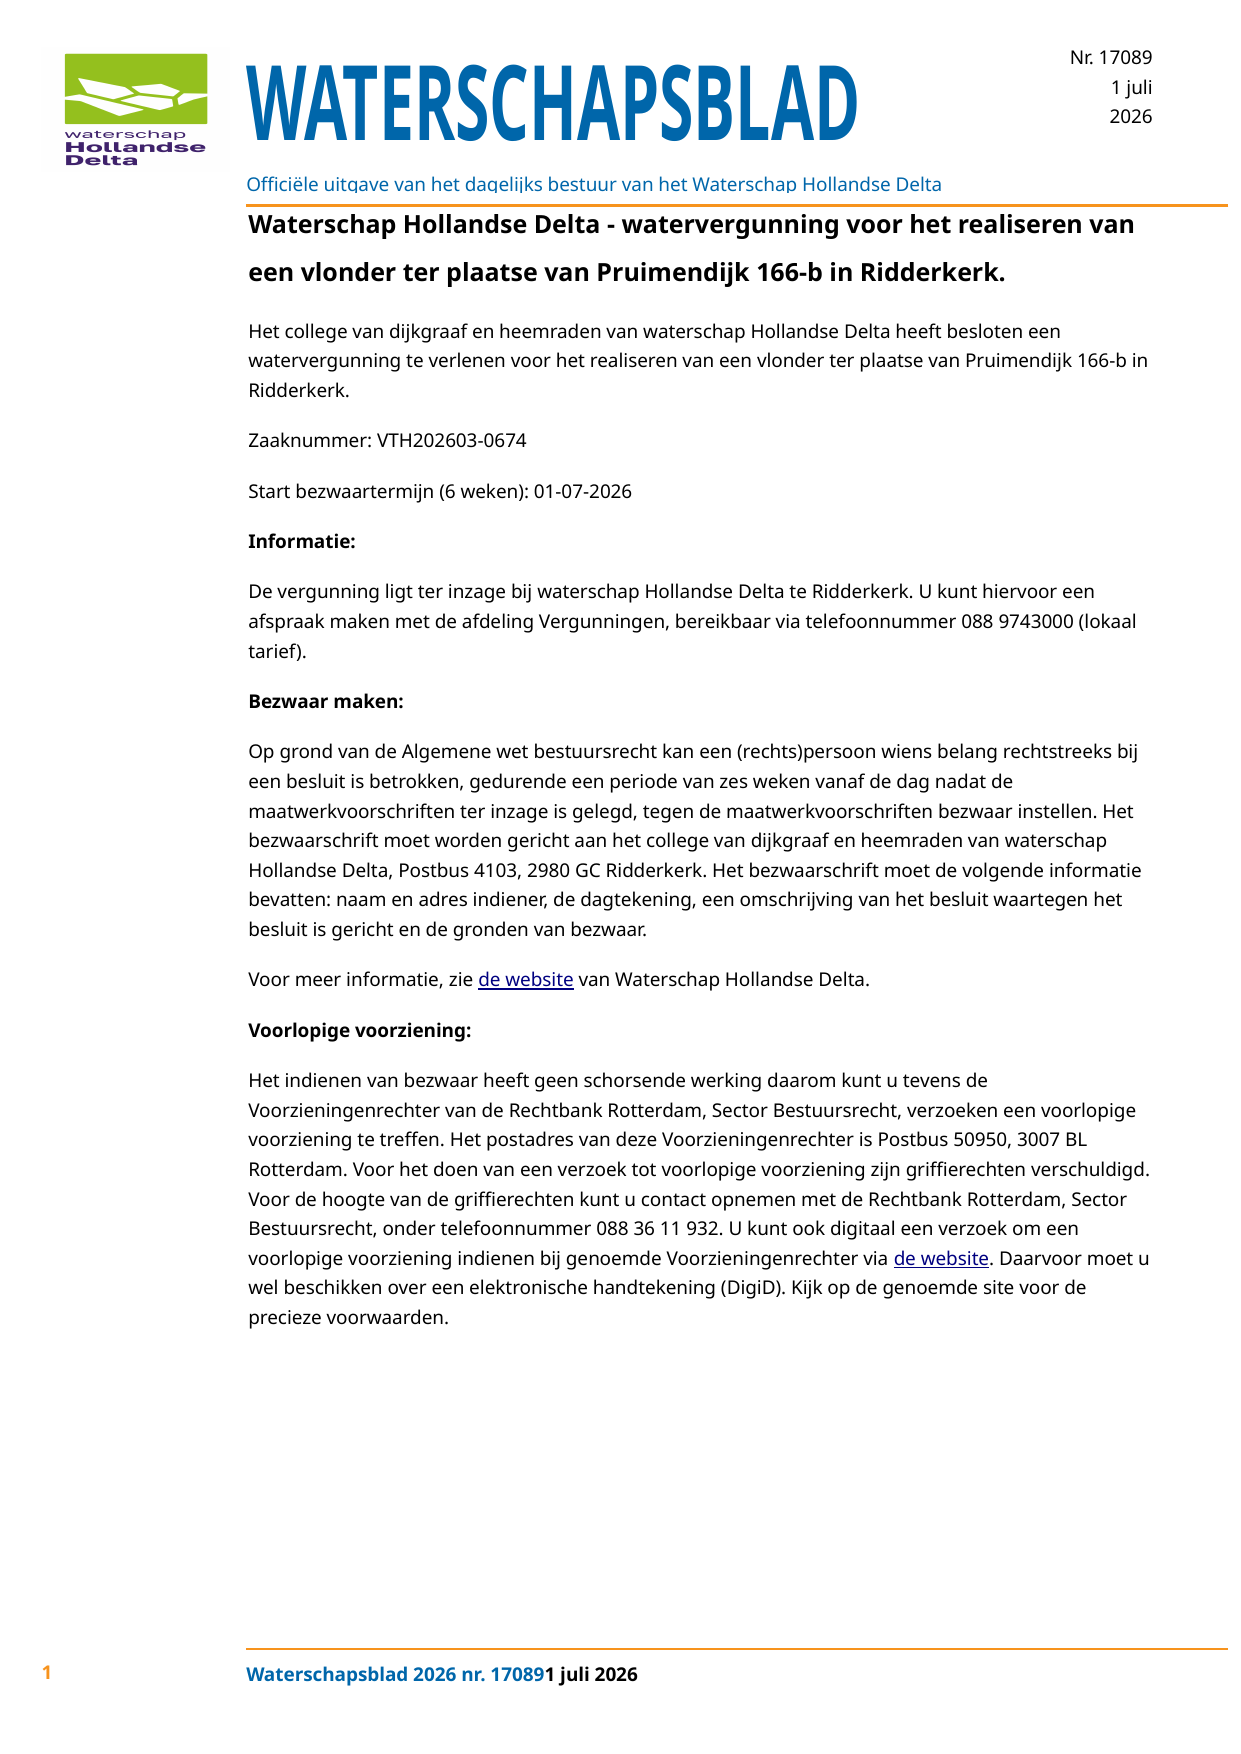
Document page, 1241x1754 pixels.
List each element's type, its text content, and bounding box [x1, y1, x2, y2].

text De vergunning ligt ter inzage bij waterschap Hollandse Delta te Ridderkerk. U kunt hiervoor een afspraak maken met de afdeling Vergunningen, bereikbaar via telefoonnummer 088 9743000 (lokaal tarief). [248, 579, 1152, 664]
text Start bezwaartermijn (6 weken): 01-07-2026 [248, 478, 1152, 504]
text Voor meer informatie, zie de website van Waterschap Hollandse Delta. [248, 967, 1152, 992]
picture [41, 47, 231, 172]
text Het college van dijkgraaf en heemraden van waterschap Hollandse Delta heeft besloten een watervergunning te verlenen voor het realiseren van een vlonder ter plaatse van Pruimendijk 166-b in Ridderkerk. [248, 318, 1152, 403]
text Informatie: [248, 528, 1152, 554]
text Op grond van de Algemene wet bestuursrecht kan een (rechts)persoon wiens belang rechtstreeks bij een besluit is betrokken, gedurende een periode van zes weken vanaf de dag nadat de maatwerkvoorschriften ter inzage is gelegd, tegen de maatwerkvoorschriften bezwaar instellen. Het bezwaarschrift moet worden gericht aan het college van dijkgraaf en heemraden van waterschap Hollandse Delta, Postbus 4103, 2980 GC Ridderkerk. Het bezwaarschrift moet de volgende informatie bevatten: naam en adres indiener, de dagtekening, een omschrijving van het besluit waartegen het besluit is gericht en de gronden van bezwaar. [248, 739, 1152, 942]
text Voorlopige voorziening: [248, 1017, 1152, 1043]
text Het indienen van bezwaar heeft geen schorsende werking daarom kunt u tevens de Voorzieningenrechter van de Rechtbank Rotterdam, Sector Bestuursrecht, verzoeken een voorlopige voorziening te treffen. Het postadres van deze Voorzieningenrechter is Postbus 50950, 3007 BL Rotterdam. Voor het doen van een verzoek tot voorlopige voorziening zijn griffierechten verschuldigd. Voor de hoogte van de griffierechten kunt u contact opnemen met de Rechtbank Rotterdam, Sector Bestuursrecht, onder telefoonnummer 088 36 11 932. U kunt ook digitaal een verzoek om een voorlopige voorziening indienen bij genoemde Voorzieningenrechter via de website. Daarvoor moet u wel beschikken over een elektronische handtekening (DigiD). Kijk op de genoemde site voor de precieze voorwaarden. [248, 1067, 1152, 1330]
text Bezwaar maken: [248, 688, 1152, 714]
text Waterschap Hollandse Delta - watervergunning voor het realiseren van een vlonder ter plaatse van Pruimendijk 166-b in Ridderkerk. [248, 207, 1152, 288]
text Zaaknummer: VTH202603-0674 [248, 427, 1152, 453]
